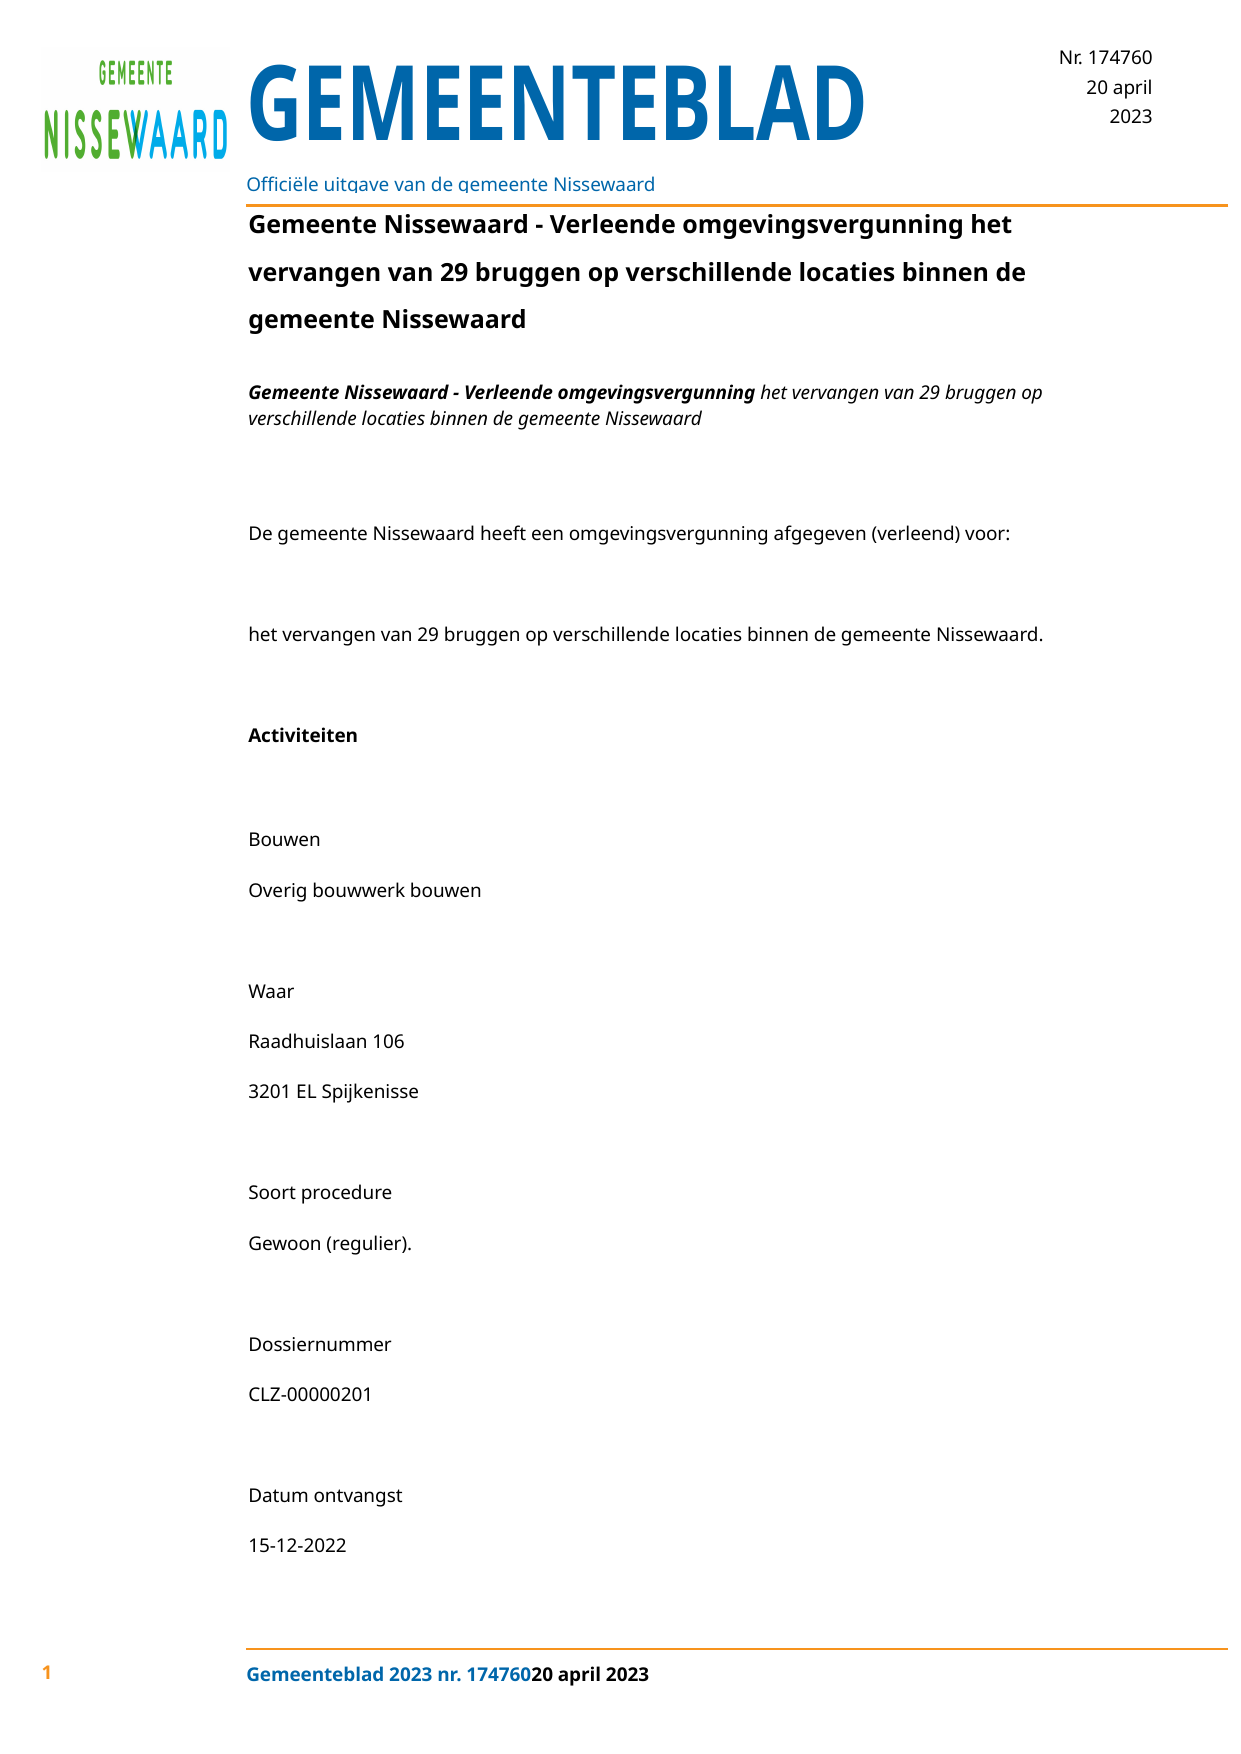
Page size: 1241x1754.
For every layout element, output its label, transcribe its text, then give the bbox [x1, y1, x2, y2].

text Gemeente Nissewaard - Verleende omgevingsvergunning het vervangen van 29 bruggen op verschillende locaties binnen de gemeente Nissewaard [248, 207, 1152, 336]
text Waar [248, 978, 1152, 1004]
text Activiteiten [248, 722, 1152, 748]
text Gewoon (regulier). [248, 1230, 1152, 1256]
text Raadhuislaan 106 [248, 1028, 1152, 1054]
text het vervangen van 29 bruggen op verschillende locaties binnen de gemeente Nissewaard. [248, 621, 1152, 647]
text Overig bouwwerk bouwen [248, 877, 1152, 903]
text Bouwen [248, 827, 1152, 852]
text 15-12-2022 [248, 1532, 1152, 1558]
text Datum ontvangst [248, 1482, 1152, 1508]
text 3201 EL Spijkenisse [248, 1079, 1152, 1104]
text De gemeente Nissewaard heeft een omgevingsvergunning afgegeven (verleend) voor: [248, 520, 1152, 546]
text ﻿ [248, 772, 1152, 801]
text Dossiernummer [248, 1331, 1152, 1357]
text Soort procedure [248, 1179, 1152, 1205]
text CLZ-00000201 [248, 1381, 1152, 1407]
picture [41, 47, 231, 172]
text Gemeente Nissewaard - Verleende omgevingsvergunning het vervangen van 29 bruggen op verschillende locaties binnen de gemeente Nissewaard [248, 379, 1152, 431]
